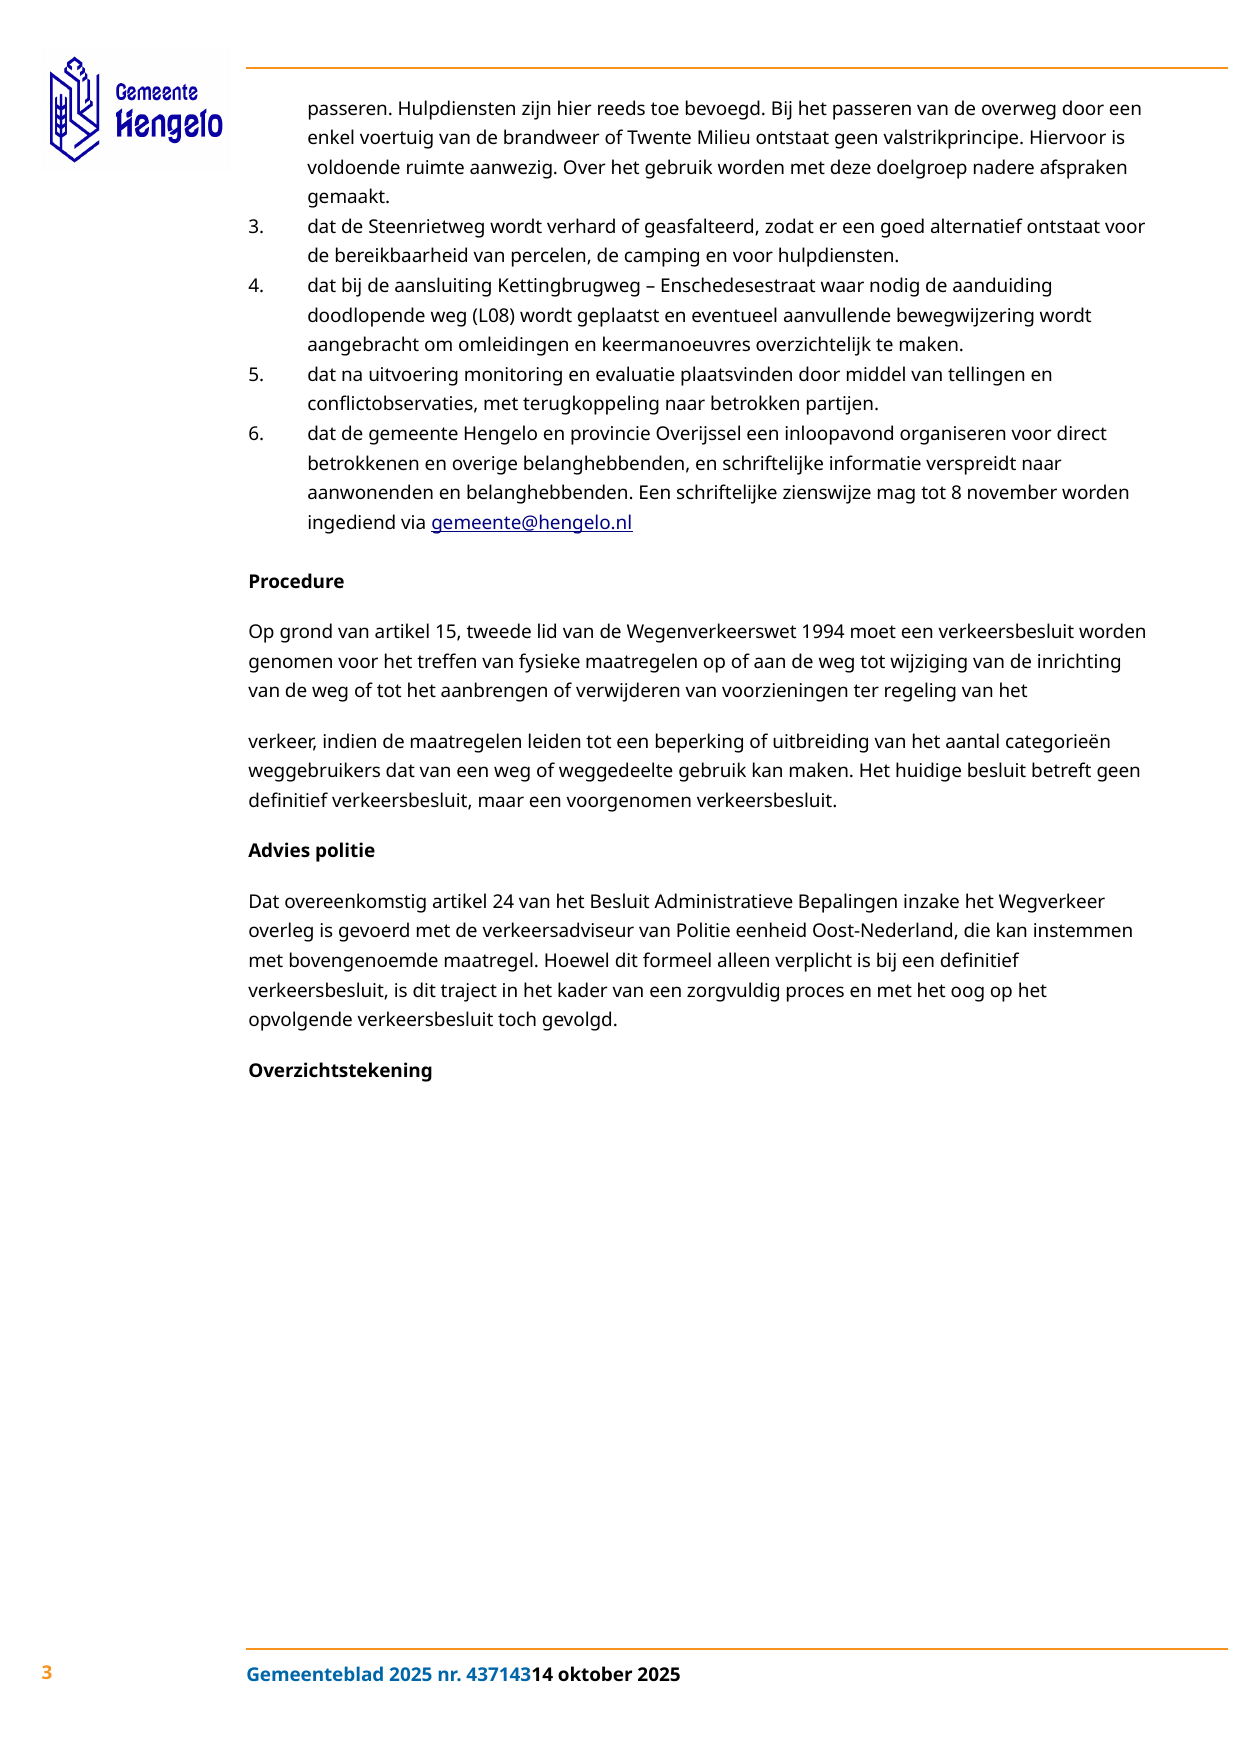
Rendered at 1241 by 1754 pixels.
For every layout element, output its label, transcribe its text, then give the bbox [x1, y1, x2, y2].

text Op grond van artikel 15, tweede lid van de Wegenverkeerswet 1994 moet een verkeersbesluit worden genomen voor het treffen van fysieke maatregelen op of aan de weg tot wijziging van de inrichting van de weg of tot het aanbrengen of verwijderen van voorzieningen ter regeling van het [248, 618, 1152, 703]
text Procedure [248, 568, 1152, 594]
text verkeer, indien de maatregelen leiden tot een beperking of uitbreiding van het aantal categorieën weggebruikers dat van een weg of weggedeelte gebruik kan maken. Het huidige besluit betreft geen definitief verkeersbesluit, maar een voorgenomen verkeersbesluit. [248, 728, 1152, 813]
list dat bij de aansluiting Kettingbrugweg – Enschedesestraat waar nodig de aanduiding doodlopende weg (L08) wordt geplaatst en eventueel aanvullende bewegwijzering wordt aangebracht om omleidingen en keermanoeuvres overzichtelijk te maken. [248, 272, 1152, 357]
list dat de gemeente Hengelo en provincie Overijssel een inloopavond organiseren voor direct betrokkenen en overige belanghebbenden, en schriftelijke informatie verspreidt naar aanwonenden en belanghebbenden. Een schriftelijke zienswijze mag tot 8 november worden ingediend via gemeente@hengelo.nl [248, 420, 1152, 535]
text Overzichtstekening [248, 1057, 1152, 1083]
list passeren. Hulpdiensten zijn hier reeds toe bevoegd. Bij het passeren van de overweg door een enkel voertuig van de brandweer of Twente Milieu ontstaat geen valstrikprincipe. Hiervoor is voldoende ruimte aanwezig. Over het gebruik worden met deze doelgroep nadere afspraken gemaakt. [248, 95, 1152, 209]
picture [41, 47, 231, 172]
list dat de Steenrietweg wordt verhard of geasfalteerd, zodat er een goed alternatief ontstaat voor de bereikbaarheid van percelen, de camping en voor hulpdiensten. [248, 213, 1152, 268]
text Dat overeenkomstig artikel 24 van het Besluit Administratieve Bepalingen inzake het Wegverkeer overleg is gevoerd met de verkeersadviseur van Politie eenheid Oost-Nederland, die kan instemmen met bovengenoemde maatregel. Hoewel dit formeel alleen verplicht is bij een definitief verkeersbesluit, is dit traject in het kader van een zorgvuldig proces en met het oog op het opvolgende verkeersbesluit toch gevolgd. [248, 888, 1152, 1032]
text Advies politie [248, 838, 1152, 863]
list dat na uitvoering monitoring en evaluatie plaatsvinden door middel van tellingen en conflictobservaties, met terugkoppeling naar betrokken partijen. [248, 361, 1152, 416]
